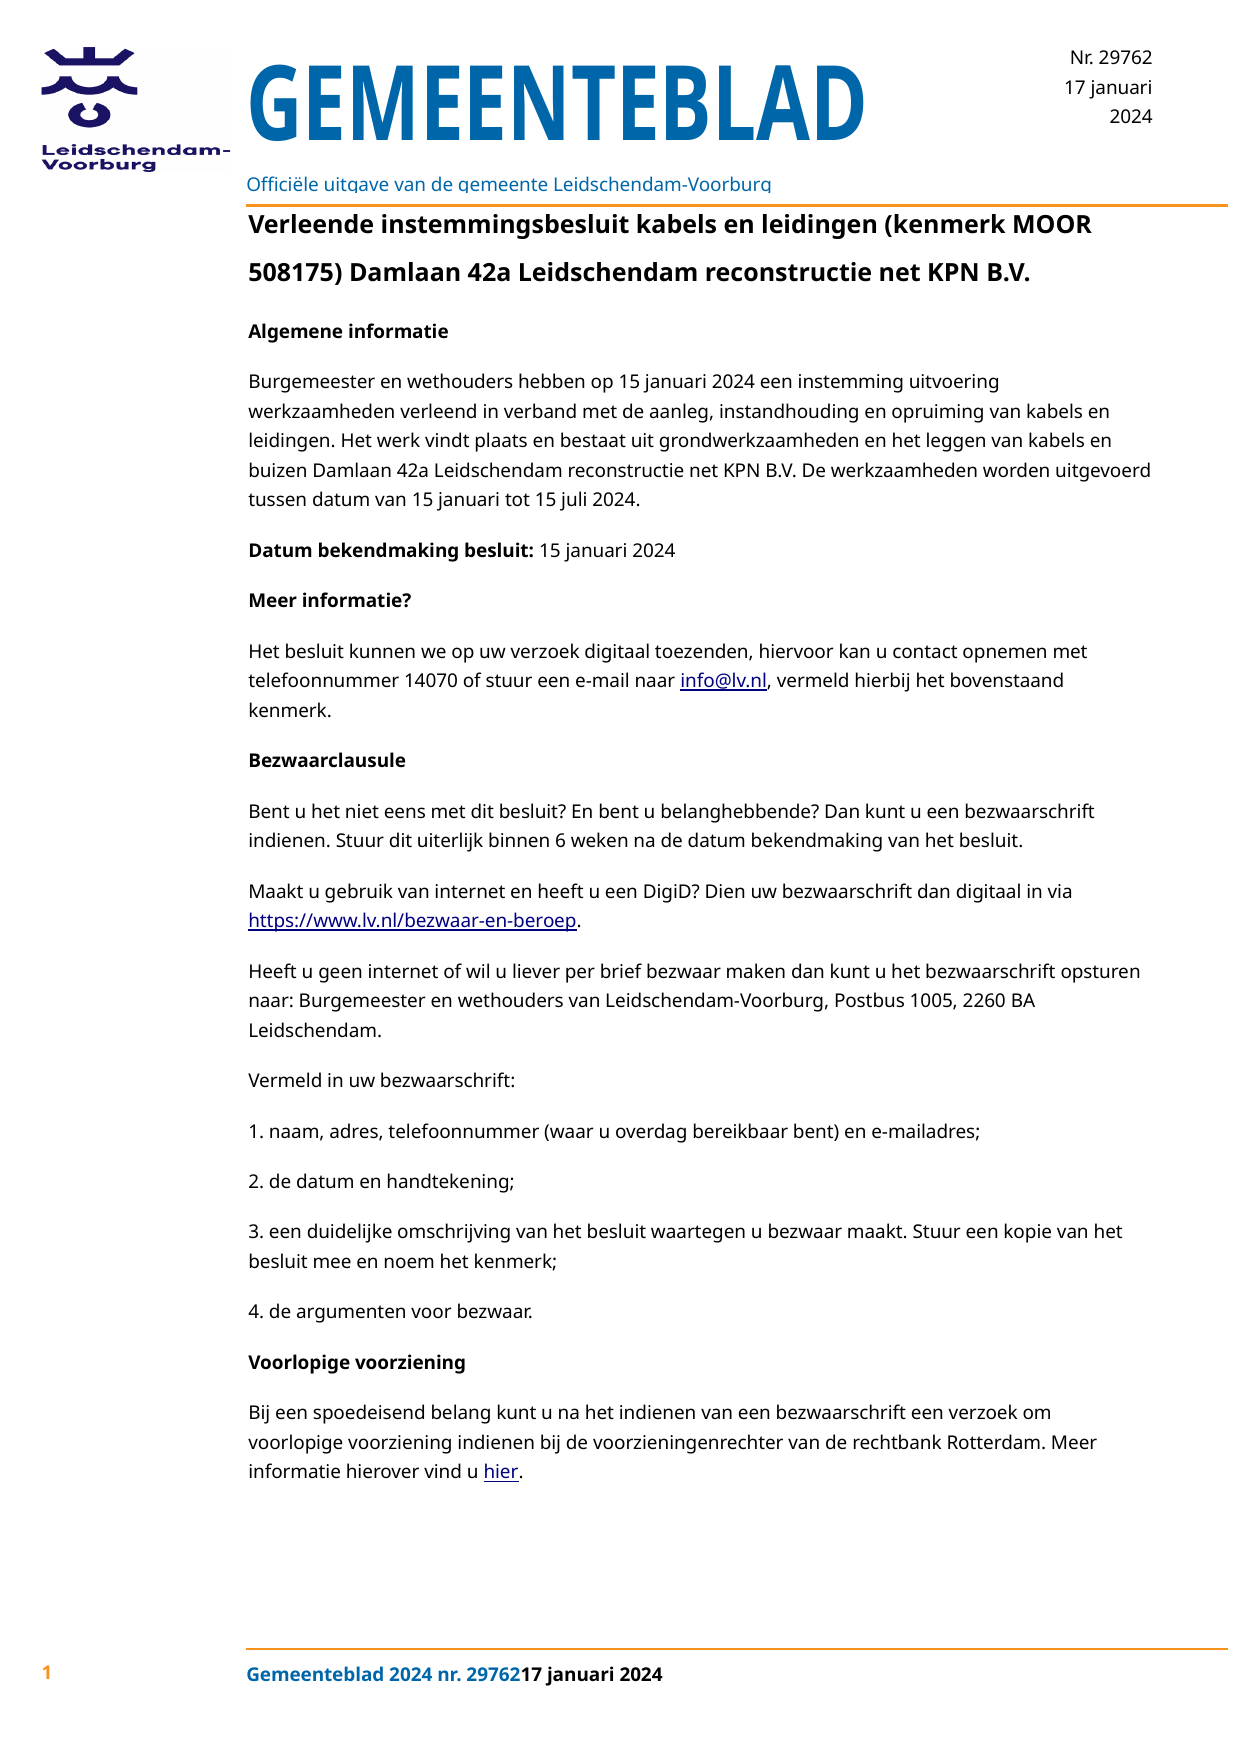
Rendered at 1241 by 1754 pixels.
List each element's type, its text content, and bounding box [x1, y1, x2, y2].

text 3. een duidelijke omschrijving van het besluit waartegen u bezwaar maakt. Stuur een kopie van het besluit mee en noem het kenmerk; [248, 1219, 1152, 1274]
text Voorlopige voorziening [248, 1349, 1152, 1375]
text Algemene informatie [248, 318, 1152, 344]
text Maakt u gebruik van internet en heeft u een DigiD? Dien uw bezwaarschrift dan digitaal in via https://www.lv.nl/bezwaar-en-beroep. [248, 878, 1152, 933]
text Datum bekendmaking besluit: 15 januari 2024 [248, 537, 1152, 563]
text Het besluit kunnen we op uw verzoek digitaal toezenden, hiervoor kan u contact opnemen met telefoonnummer 14070 of stuur een e-mail naar info@lv.nl, vermeld hierbij het bovenstaand kenmerk. [248, 638, 1152, 723]
text Heeft u geen internet of wil u liever per brief bezwaar maken dan kunt u het bezwaarschrift opsturen naar: Burgemeester en wethouders van Leidschendam-Voorburg, Postbus 1005, 2260 BA Leidschendam. [248, 958, 1152, 1043]
text Bent u het niet eens met dit besluit? En bent u belanghebbende? Dan kunt u een bezwaarschrift indienen. Stuur dit uiterlijk binnen 6 weken na de datum bekendmaking van het besluit. [248, 798, 1152, 853]
text Bij een spoedeisend belang kunt u na het indienen van een bezwaarschrift een verzoek om voorlopige voorziening indienen bij de voorzieningenrechter van de rechtbank Rotterdam. Meer informatie hierover vind u hier. [248, 1399, 1152, 1484]
text 2. de datum en handtekening; [248, 1168, 1152, 1194]
text Verleende instemmingsbesluit kabels en leidingen (kenmerk MOOR 508175) Damlaan 42a Leidschendam reconstructie net KPN B.V. [248, 207, 1152, 288]
text Vermeld in uw bezwaarschrift: [248, 1067, 1152, 1093]
text Meer informatie? [248, 587, 1152, 613]
text 4. de argumenten voor bezwaar. [248, 1299, 1152, 1324]
picture [41, 47, 231, 172]
text 1. naam, adres, telefoonnummer (waar u overdag bereikbaar bent) en e-mailadres; [248, 1118, 1152, 1144]
text Burgemeester en wethouders hebben op 15 januari 2024 een instemming uitvoering werkzaamheden verleend in verband met de aanleg, instandhouding en opruiming van kabels en leidingen. Het werk vindt plaats en bestaat uit grondwerkzaamheden en het leggen van kabels en buizen Damlaan 42a Leidschendam reconstructie net KPN B.V. De werkzaamheden worden uitgevoerd tussen datum van 15 januari tot 15 juli 2024. [248, 368, 1152, 512]
text Bezwaarclausule [248, 747, 1152, 773]
